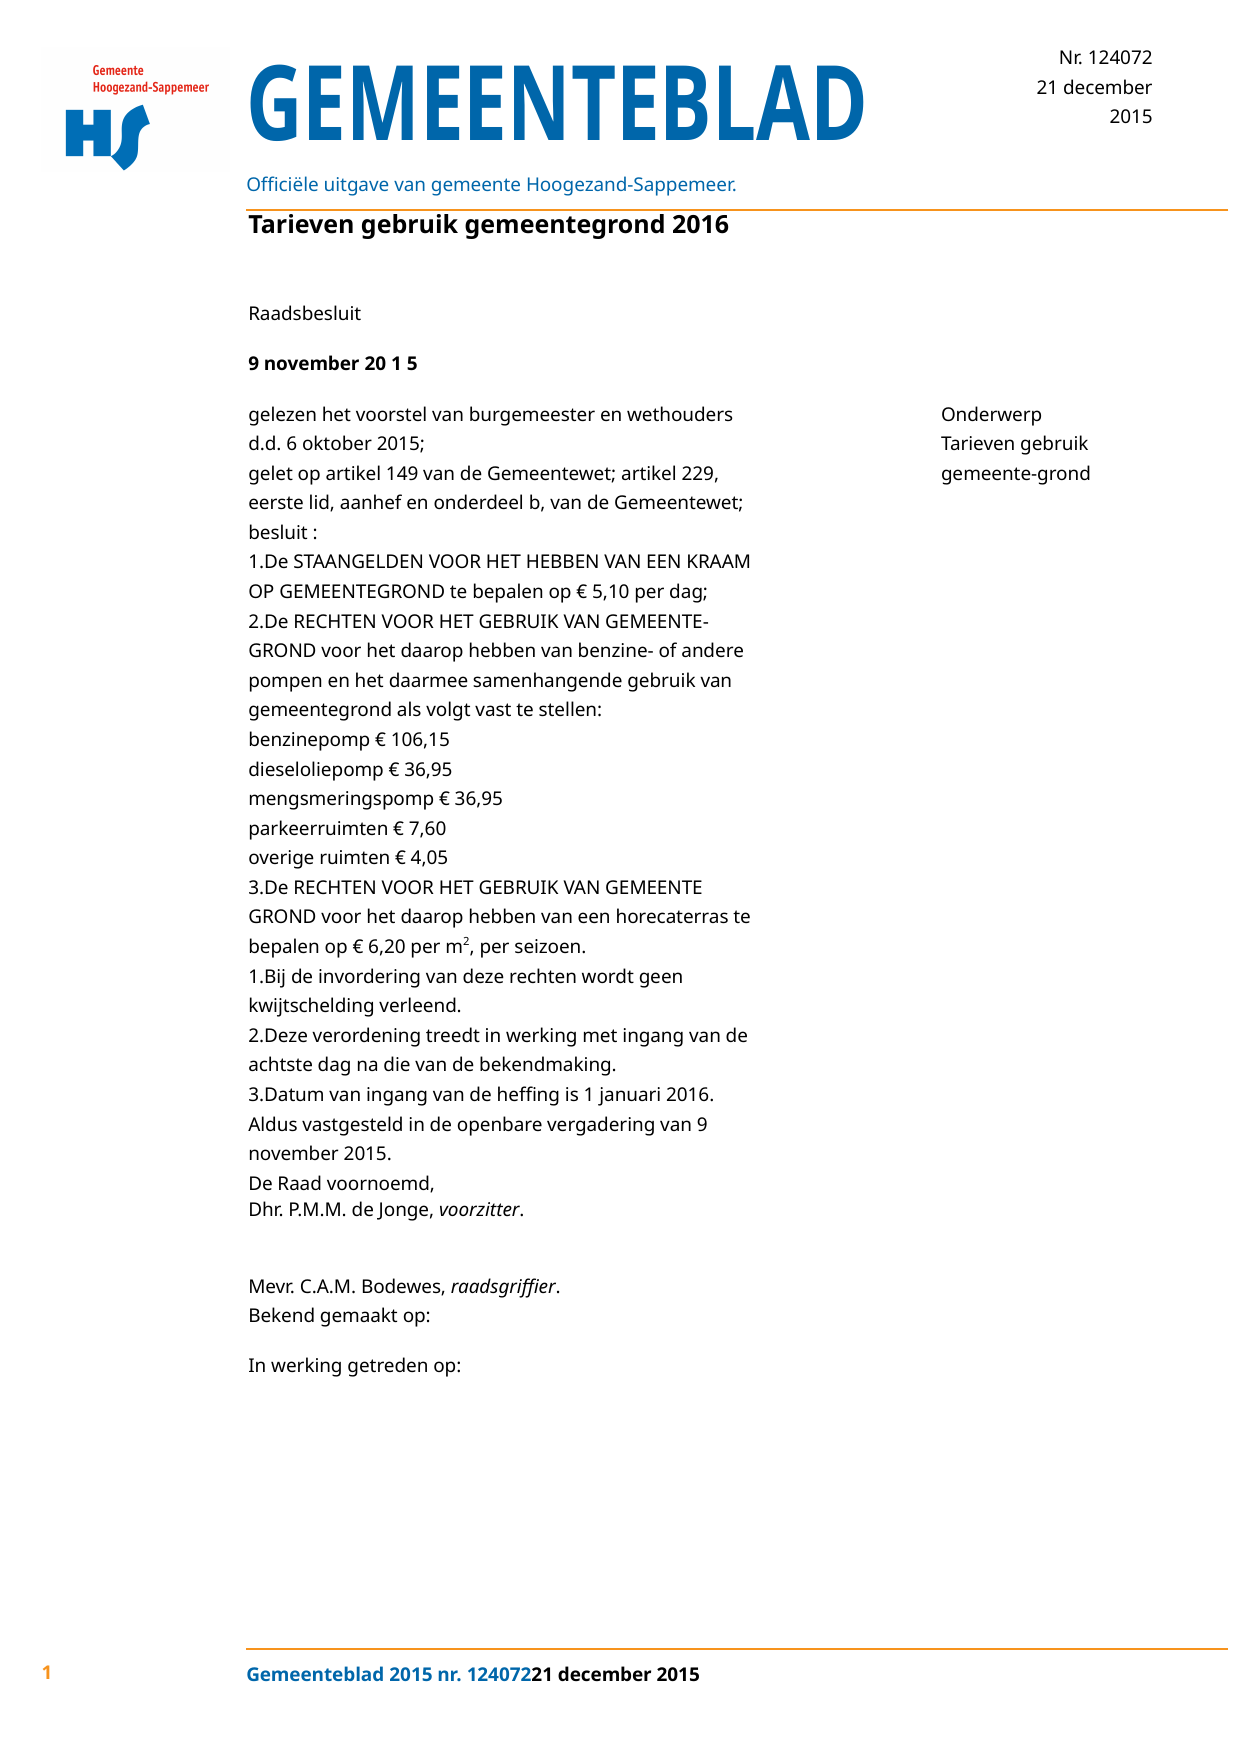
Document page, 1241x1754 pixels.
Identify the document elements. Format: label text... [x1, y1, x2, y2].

table_cell [941, 1196, 1152, 1221]
table_cell Mevr. C.A.M. Bodewes, raadsgriffier. [248, 1273, 768, 1299]
text Tarieven gebruik gemeentegrond 2016 [248, 211, 1152, 241]
table_cell Dhr. P.M.M. de Jonge, voorzitter. [248, 1196, 768, 1221]
table_cell [248, 1221, 768, 1247]
table_cell [768, 1221, 941, 1247]
text Bekend gemaakt op: [248, 1302, 1152, 1328]
table_cell [768, 1196, 941, 1221]
table_cell [248, 1247, 768, 1273]
picture [41, 47, 231, 172]
table_header Onderwerp Tarieven gebruik gemeente-grond [941, 401, 1152, 1196]
table_cell [941, 1273, 1152, 1299]
table_cell [768, 1247, 941, 1273]
text 9 november 20 1 5 [248, 350, 1152, 376]
table_cell [941, 1221, 1152, 1247]
text In werking getreden op: [248, 1352, 1152, 1378]
table_header [768, 401, 941, 1196]
table_cell [768, 1273, 941, 1299]
table_header gelezen het voorstel van burgemeester en wethouders d.d. 6 oktober 2015; gelet op artikel 149 van de Gemeentewet; artikel 229, eerste lid, aanhef en onderdeel b, van de Gemeentewet; besluit : 1.De STAANGELDEN VOOR HET HEBBEN VAN EEN KRAAM OP GEMEENTEGROND te bepalen op € 5,10 per dag; 2.De RECHTEN VOOR HET GEBRUIK VAN GEMEENTE- GROND voor het daarop hebben van benzine- of andere pompen en het daarmee samenhangende gebruik van gemeentegrond als volgt vast te stellen: benzinepomp € 106,15 dieseloliepomp € 36,95 mengsmeringspomp € 36,95 parkeerruimten € 7,60 overige ruimten € 4,05 3.De RECHTEN VOOR HET GEBRUIK VAN GEMEENTE GROND voor het daarop hebben van een horecaterras te bepalen op € 6,20 per m2, per seizoen. 1.Bij de invordering van deze rechten wordt geen kwijtschelding verleend. 2.Deze verordening treedt in werking met ingang van de achtste dag na die van de bekendmaking. 3.Datum van ingang van de heffing is 1 januari 2016. Aldus vastgesteld in de openbare vergadering van 9 november 2015. De Raad voornoemd, [248, 401, 768, 1196]
table_cell [941, 1247, 1152, 1273]
text Raadsbesluit [248, 300, 1152, 326]
